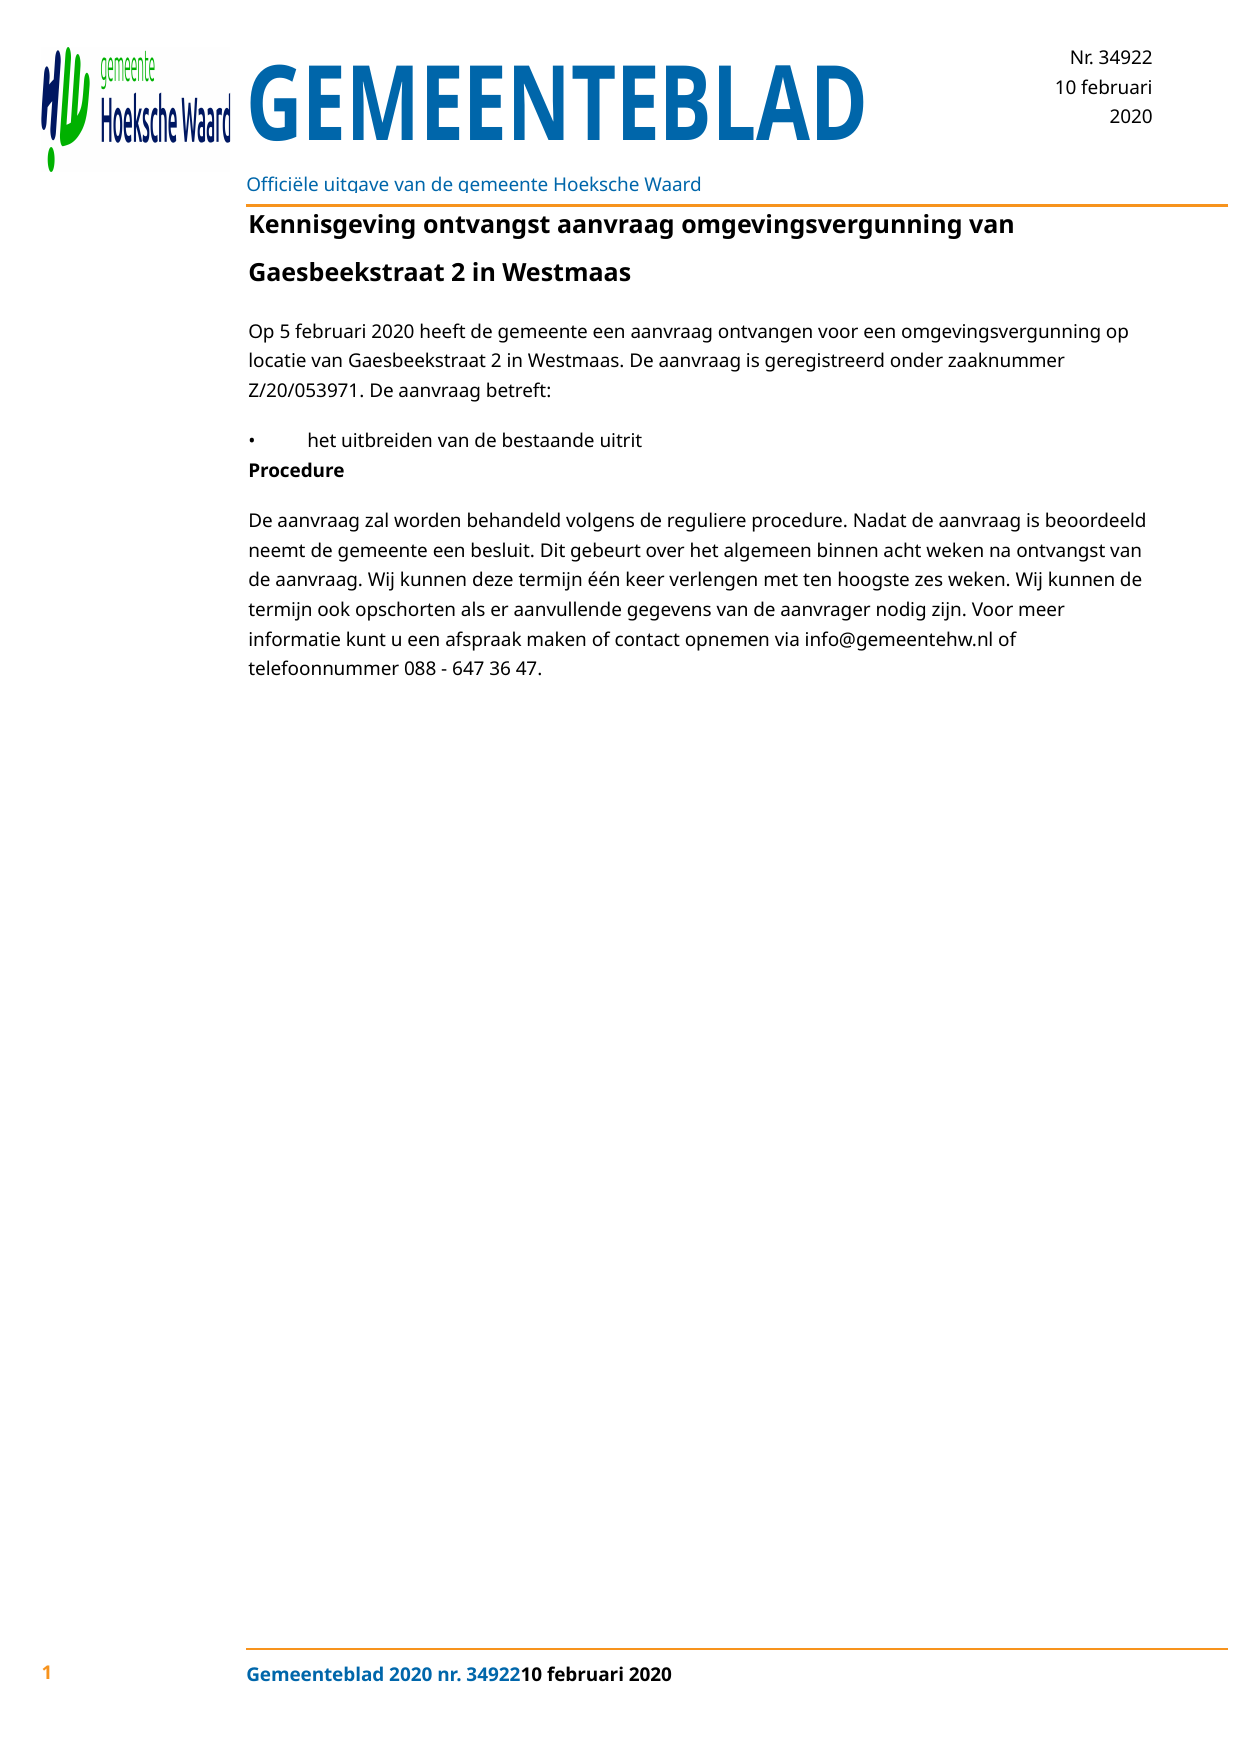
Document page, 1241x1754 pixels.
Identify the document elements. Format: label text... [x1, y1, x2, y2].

text Procedure [248, 457, 1152, 483]
text Kennisgeving ontvangst aanvraag omgevingsvergunning van Gaesbeekstraat 2 in Westmaas [248, 207, 1152, 288]
list het uitbreiden van de bestaande uitrit [248, 427, 1152, 453]
text Op 5 februari 2020 heeft de gemeente een aanvraag ontvangen voor een omgevingsvergunning op locatie van Gaesbeekstraat 2 in Westmaas. De aanvraag is geregistreerd onder zaaknummer Z/20/053971. De aanvraag betreft: [248, 318, 1152, 403]
text De aanvraag zal worden behandeld volgens de reguliere procedure. Nadat de aanvraag is beoordeeld neemt de gemeente een besluit. Dit gebeurt over het algemeen binnen acht weken na ontvangst van de aanvraag. Wij kunnen deze termijn één keer verlengen met ten hoogste zes weken. Wij kunnen de termijn ook opschorten als er aanvullende gegevens van de aanvrager nodig zijn. Voor meer informatie kunt u een afspraak maken of contact opnemen via info@gemeentehw.nl of telefoonnummer 088 - 647 36 47. [248, 507, 1152, 681]
picture [41, 47, 231, 172]
